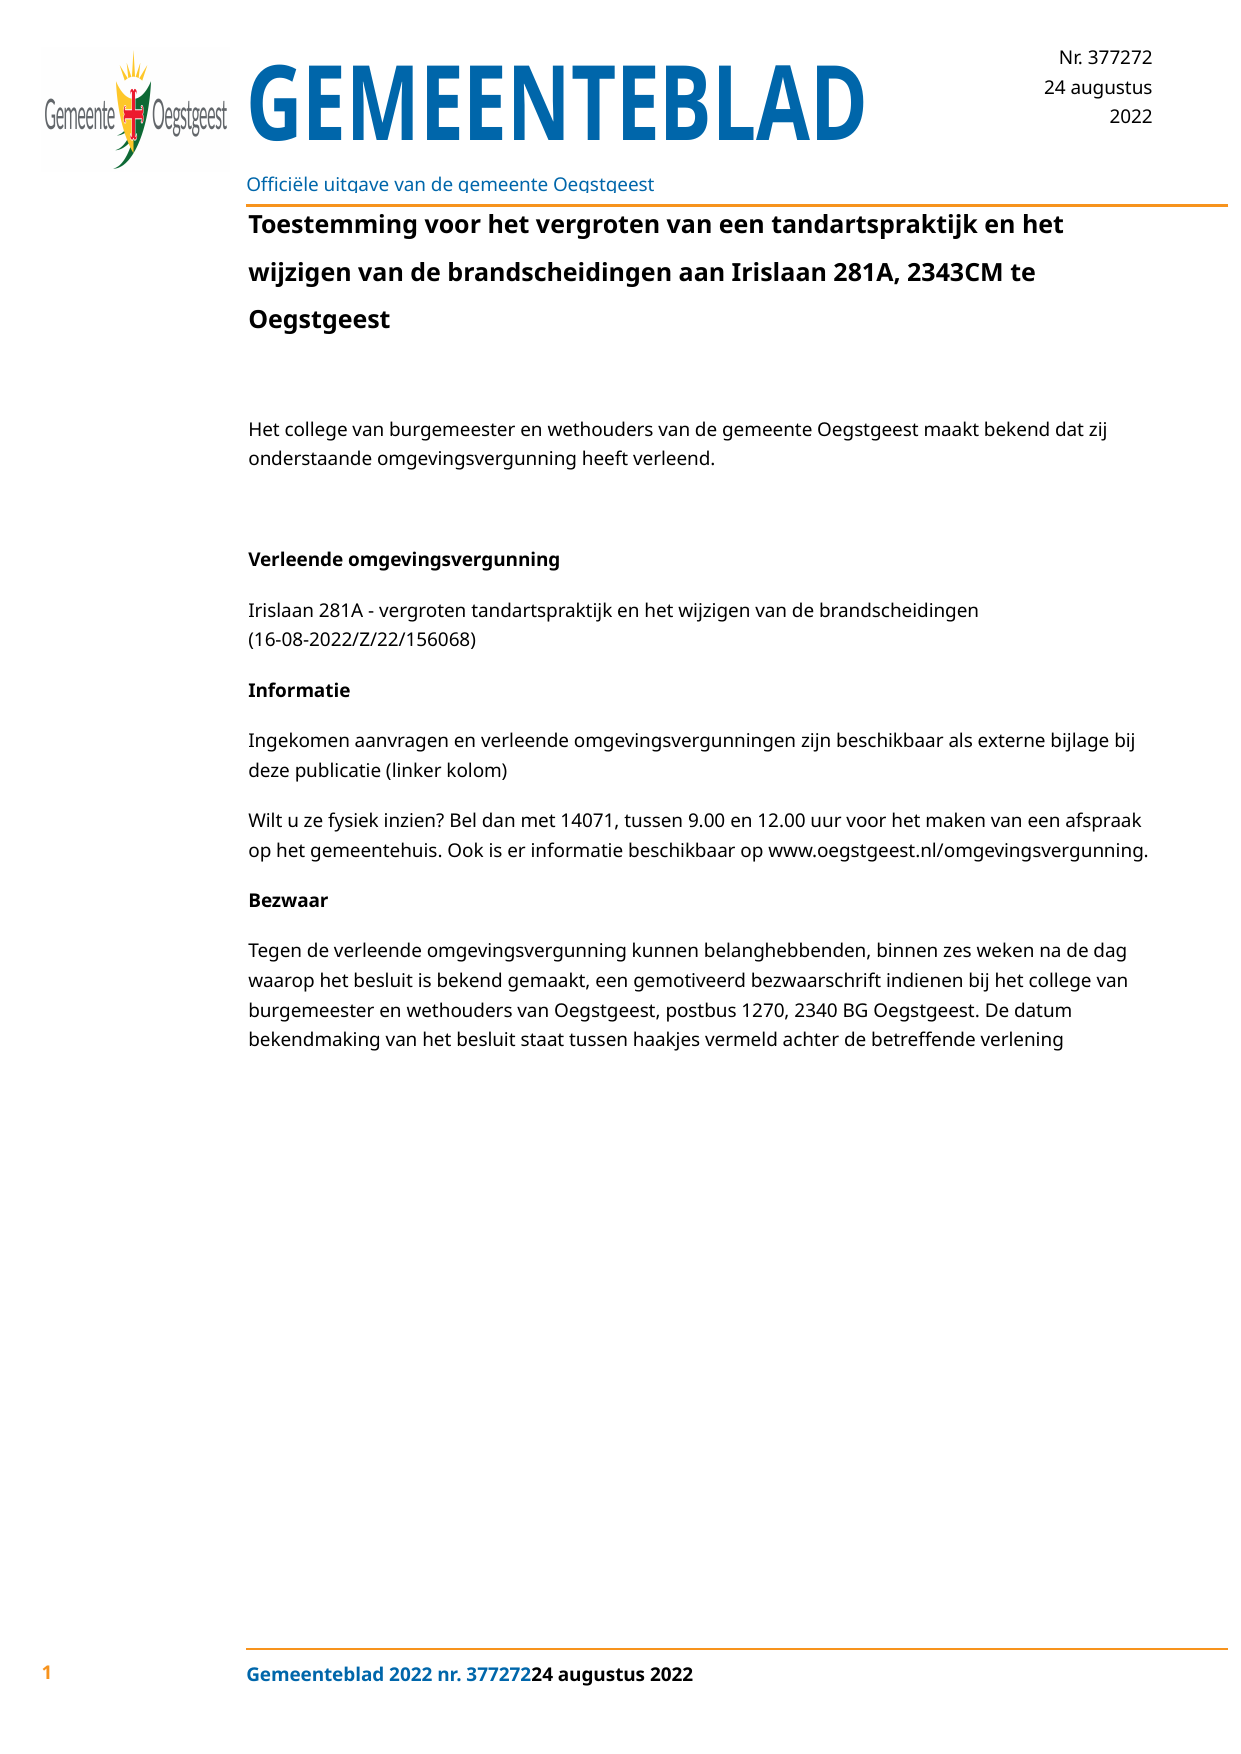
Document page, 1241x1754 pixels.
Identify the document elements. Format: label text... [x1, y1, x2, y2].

text Wilt u ze fysiek inzien? Bel dan met 14071, tussen 9.00 en 12.00 uur voor het maken van een afspraak op het gemeentehuis. Ook is er informatie beschikbaar op www.oegstgeest.nl/omgevingsvergunning. [248, 807, 1152, 862]
text Informatie [248, 677, 1152, 702]
text Irislaan 281A - vergroten tandartspraktijk en het wijzigen van de brandscheidingen (16-08-2022/Z/22/156068) [248, 597, 1152, 652]
text Bezwaar [248, 887, 1152, 913]
text Verleende omgevingsvergunning [248, 546, 1152, 572]
text Ingekomen aanvragen en verleende omgevingsvergunningen zijn beschikbaar als externe bijlage bij deze publicatie (linker kolom) [248, 727, 1152, 782]
text Tegen de verleende omgevingsvergunning kunnen belanghebbenden, binnen zes weken na de dag waarop het besluit is bekend gemaakt, een gemotiveerd bezwaarschrift indienen bij het college van burgemeester en wethouders van Oegstgeest, postbus 1270, 2340 BG Oegstgeest. De datum bekendmaking van het besluit staat tussen haakjes vermeld achter de betreffende verlening [248, 938, 1152, 1052]
text Toestemming voor het vergroten van een tandartspraktijk en het wijzigen van de brandscheidingen aan Irislaan 281A, 2343CM te Oegstgeest [248, 207, 1152, 336]
picture [41, 47, 231, 172]
text Het college van burgemeester en wethouders van de gemeente Oegstgeest maakt bekend dat zij onderstaande omgevingsvergunning heeft verleend. [248, 416, 1152, 471]
